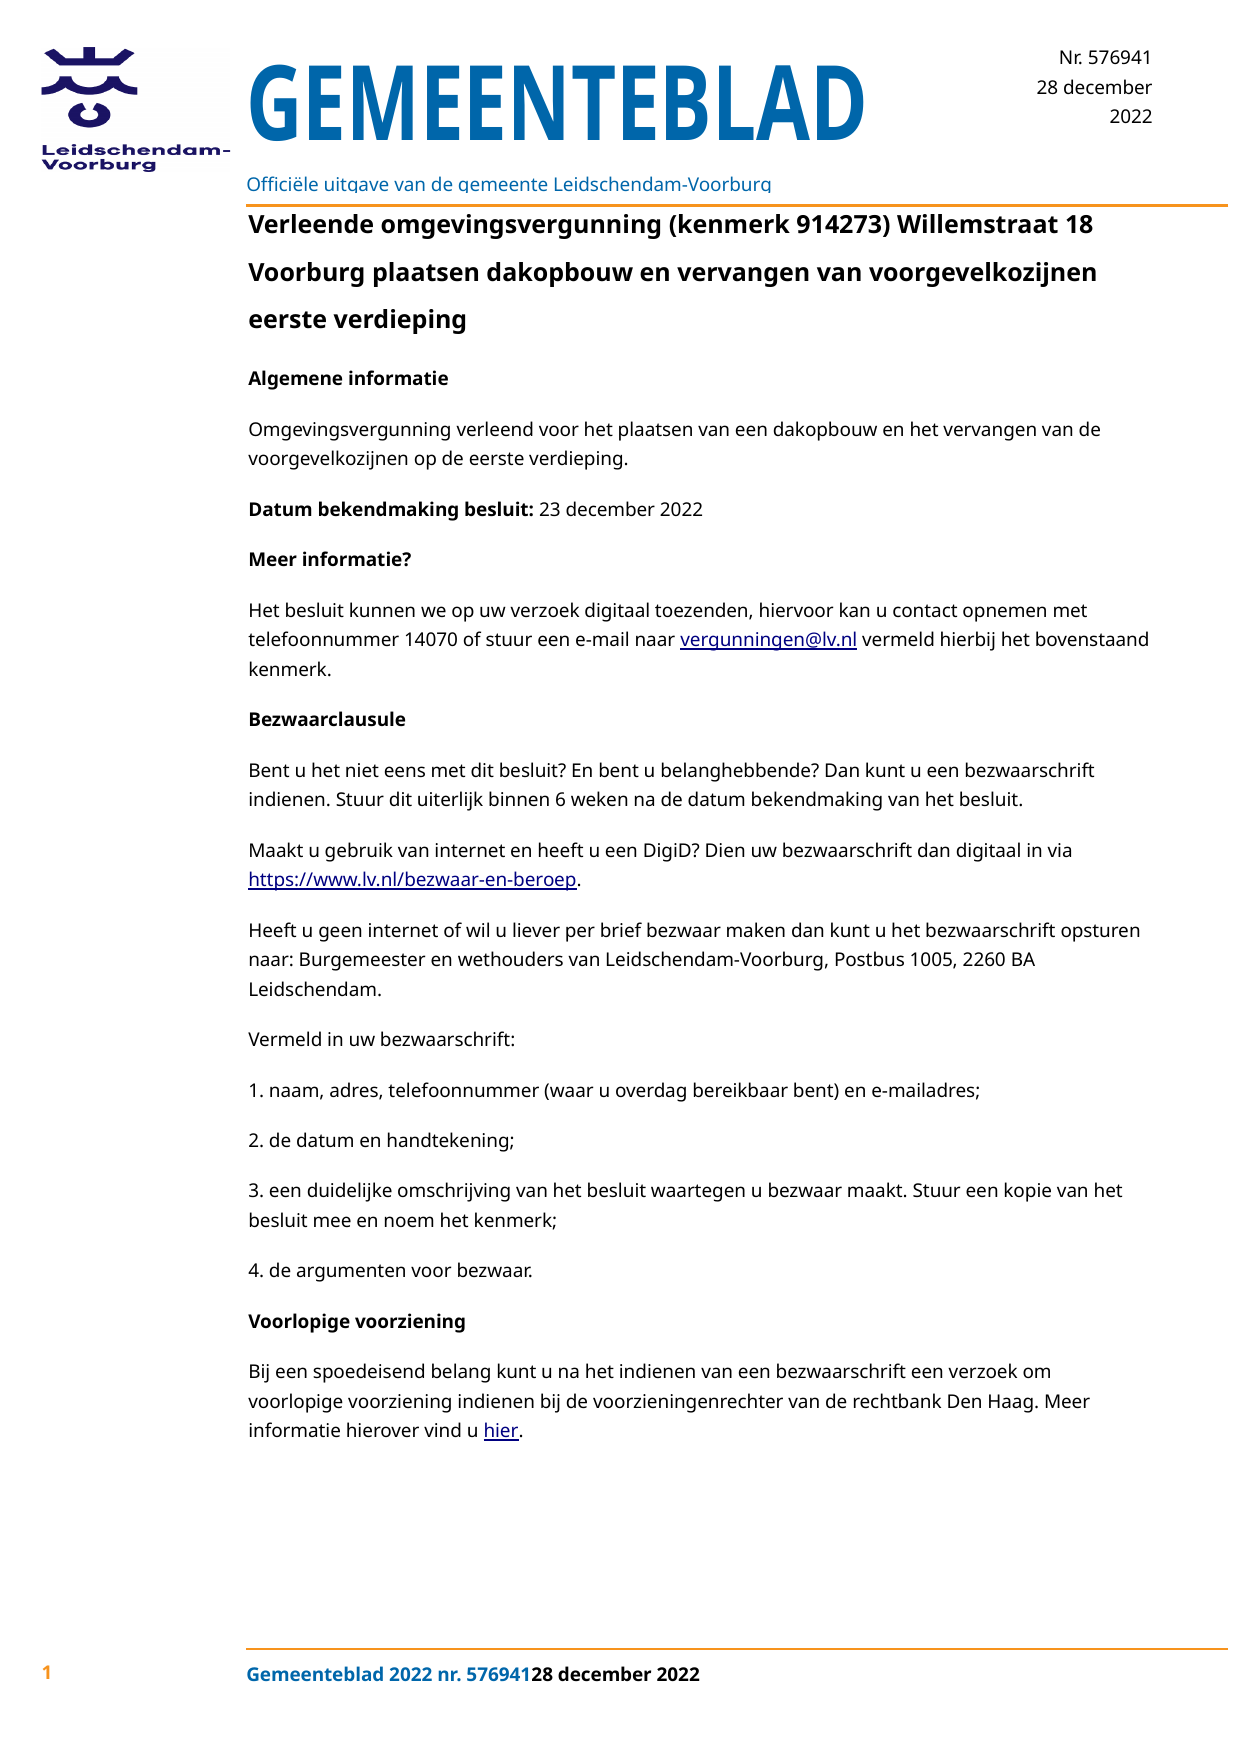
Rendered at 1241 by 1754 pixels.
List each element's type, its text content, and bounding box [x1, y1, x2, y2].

text Verleende omgevingsvergunning (kenmerk 914273) Willemstraat 18 Voorburg plaatsen dakopbouw en vervangen van voorgevelkozijnen eerste verdieping [248, 207, 1152, 336]
text Bij een spoedeisend belang kunt u na het indienen van een bezwaarschrift een verzoek om voorlopige voorziening indienen bij de voorzieningenrechter van de rechtbank Den Haag. Meer informatie hierover vind u hier. [248, 1358, 1152, 1443]
text Omgevingsvergunning verleend voor het plaatsen van een dakopbouw en het vervangen van de voorgevelkozijnen op de eerste verdieping. [248, 416, 1152, 471]
text 4. de argumenten voor bezwaar. [248, 1258, 1152, 1283]
text Voorlopige voorziening [248, 1308, 1152, 1334]
text Maakt u gebruik van internet en heeft u een DigiD? Dien uw bezwaarschrift dan digitaal in via https://www.lv.nl/bezwaar-en-beroep. [248, 837, 1152, 892]
text Vermeld in uw bezwaarschrift: [248, 1026, 1152, 1052]
text 1. naam, adres, telefoonnummer (waar u overdag bereikbaar bent) en e-mailadres; [248, 1077, 1152, 1102]
text 2. de datum en handtekening; [248, 1127, 1152, 1153]
text Algemene informatie [248, 366, 1152, 391]
text Meer informatie? [248, 546, 1152, 572]
picture [41, 47, 231, 172]
text 3. een duidelijke omschrijving van het besluit waartegen u bezwaar maakt. Stuur een kopie van het besluit mee en noem het kenmerk; [248, 1178, 1152, 1233]
text Datum bekendmaking besluit: 23 december 2022 [248, 496, 1152, 522]
text Bent u het niet eens met dit besluit? En bent u belanghebbende? Dan kunt u een bezwaarschrift indienen. Stuur dit uiterlijk binnen 6 weken na de datum bekendmaking van het besluit. [248, 757, 1152, 812]
text Bezwaarclausule [248, 706, 1152, 732]
text Heeft u geen internet of wil u liever per brief bezwaar maken dan kunt u het bezwaarschrift opsturen naar: Burgemeester en wethouders van Leidschendam-Voorburg, Postbus 1005, 2260 BA Leidschendam. [248, 917, 1152, 1002]
text Het besluit kunnen we op uw verzoek digitaal toezenden, hiervoor kan u contact opnemen met telefoonnummer 14070 of stuur een e-mail naar vergunningen@lv.nl vermeld hierbij het bovenstaand kenmerk. [248, 597, 1152, 682]
